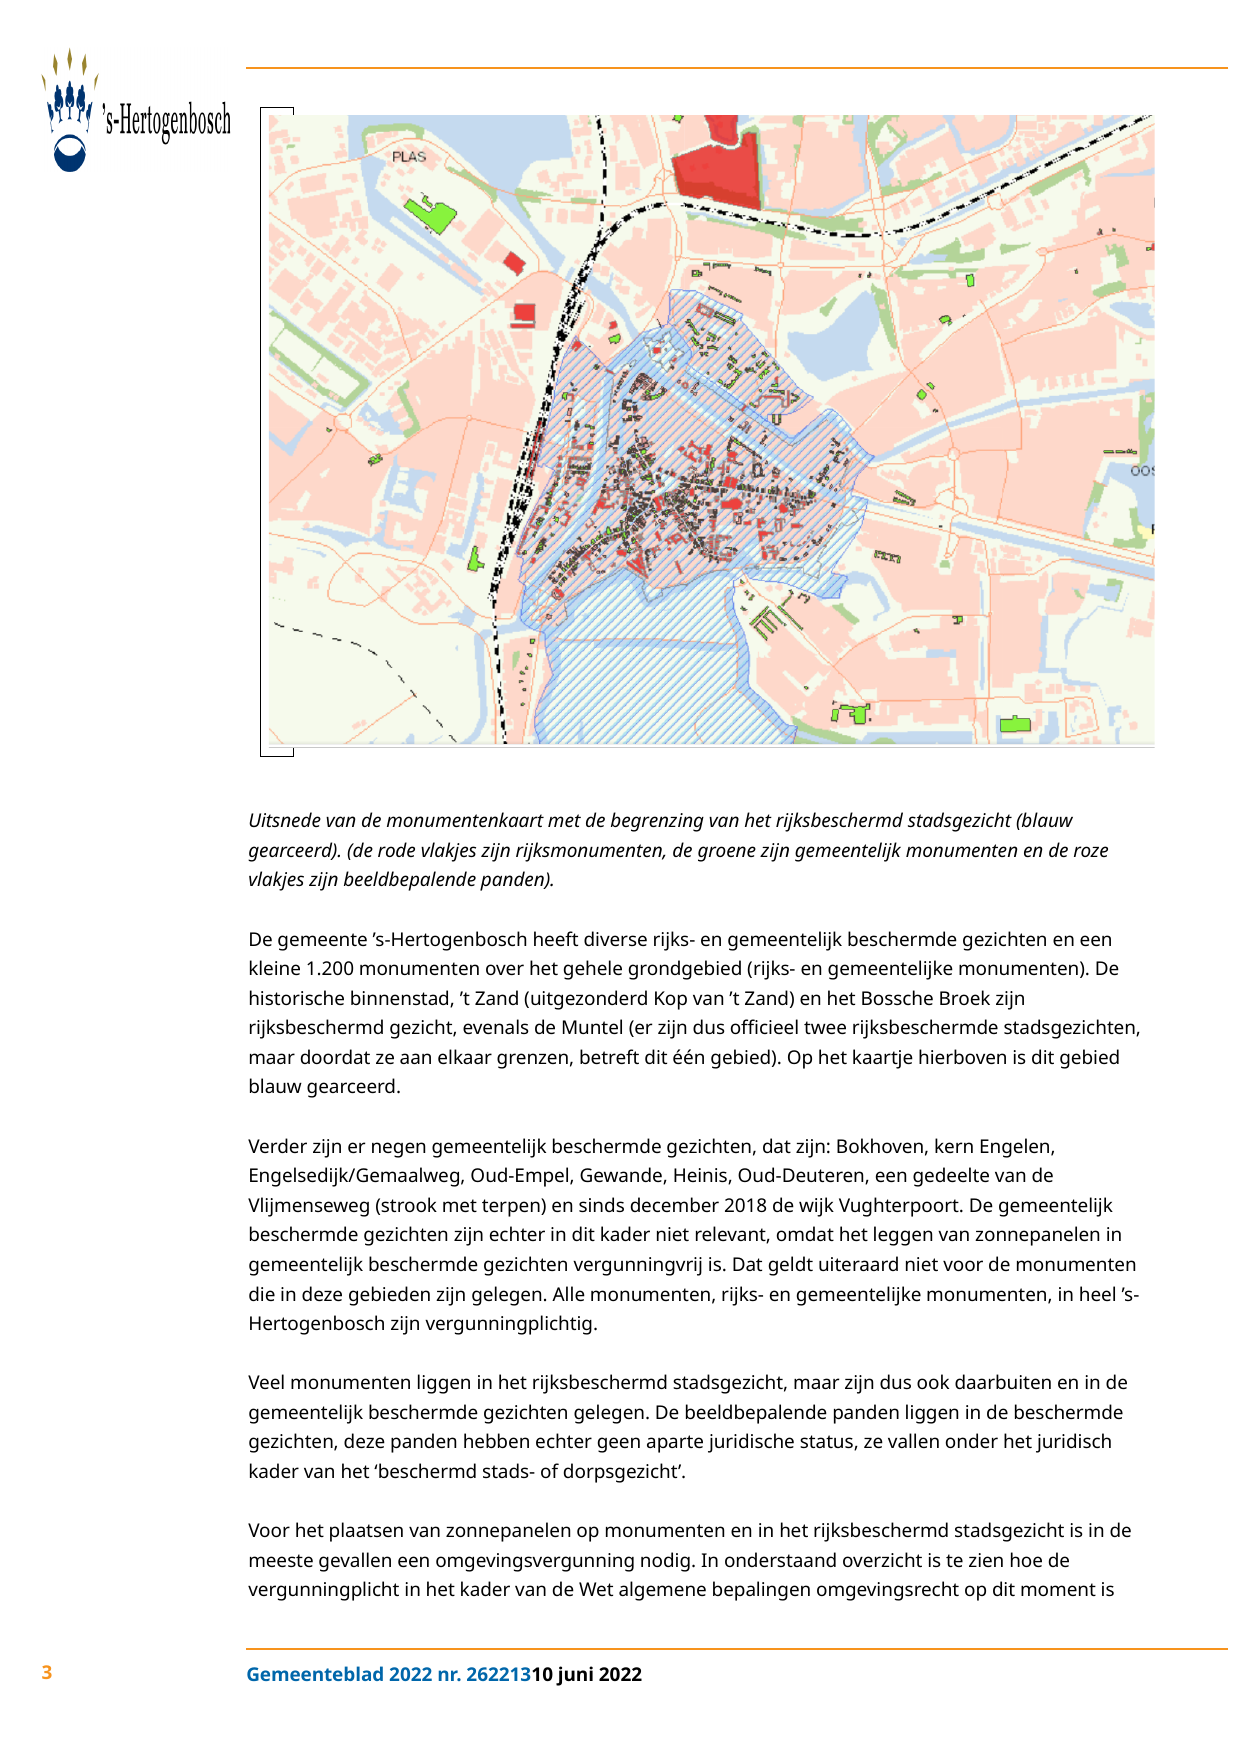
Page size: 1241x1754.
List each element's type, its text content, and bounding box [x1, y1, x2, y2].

text Voor het plaatsen van zonnepanelen op monumenten en in het rijksbeschermd stadsgezicht is in de meeste gevallen een omgevingsvergunning nodig. In onderstaand overzicht is te zien hoe de vergunningplicht in het kader van de Wet algemene bepalingen omgevingsrecht op dit moment is [248, 1517, 1152, 1602]
picture [268, 115, 1155, 748]
text Verder zijn er negen gemeentelijk beschermde gezichten, dat zijn: Bokhoven, kern Engelen, Engelsedijk/Gemaalweg, Oud-Empel, Gewande, Heinis, Oud-Deuteren, een gedeelte van de Vlijmenseweg (strook met terpen) en sinds december 2018 de wijk Vughterpoort. De gemeentelijk beschermde gezichten zijn echter in dit kader niet relevant, omdat het leggen van zonnepanelen in gemeentelijk beschermde gezichten vergunningvrij is. Dat geldt uiteraard niet voor de monumenten die in deze gebieden zijn gelegen. Alle monumenten, rijks- en gemeentelijke monumenten, in heel ’s-Hertogenbosch zijn vergunningplichtig. [248, 1133, 1152, 1336]
picture [41, 47, 231, 172]
text De gemeente ’s-Hertogenbosch heeft diverse rijks- en gemeentelijk beschermde gezichten en een kleine 1.200 monumenten over het gehele grondgebied (rijks- en gemeentelijke monumenten). De historische binnenstad, ’t Zand (uitgezonderd Kop van ’t Zand) en het Bossche Broek zijn rijksbeschermd gezicht, evenals de Muntel (er zijn dus officieel twee rijksbeschermde stadsgezichten, maar doordat ze aan elkaar grenzen, betreft dit één gebied). Op het kaartje hierboven is dit gebied blauw gearceerd. [248, 926, 1152, 1099]
text Veel monumenten liggen in het rijksbeschermd stadsgezicht, maar zijn dus ook daarbuiten en in de gemeentelijk beschermde gezichten gelegen. De beeldbepalende panden liggen in de beschermde gezichten, deze panden hebben echter geen aparte juridische status, ze vallen onder het juridisch kader van het ‘beschermd stads- of dorpsgezicht’. [248, 1369, 1152, 1484]
text Uitsnede van de monumentenkaart met de begrenzing van het rijksbeschermd stadsgezicht (blauw gearceerd). (de rode vlakjes zijn rijksmonumenten, de groene zijn gemeentelijk monumenten en de roze vlakjes zijn beeldbepalende panden). [248, 807, 1152, 892]
